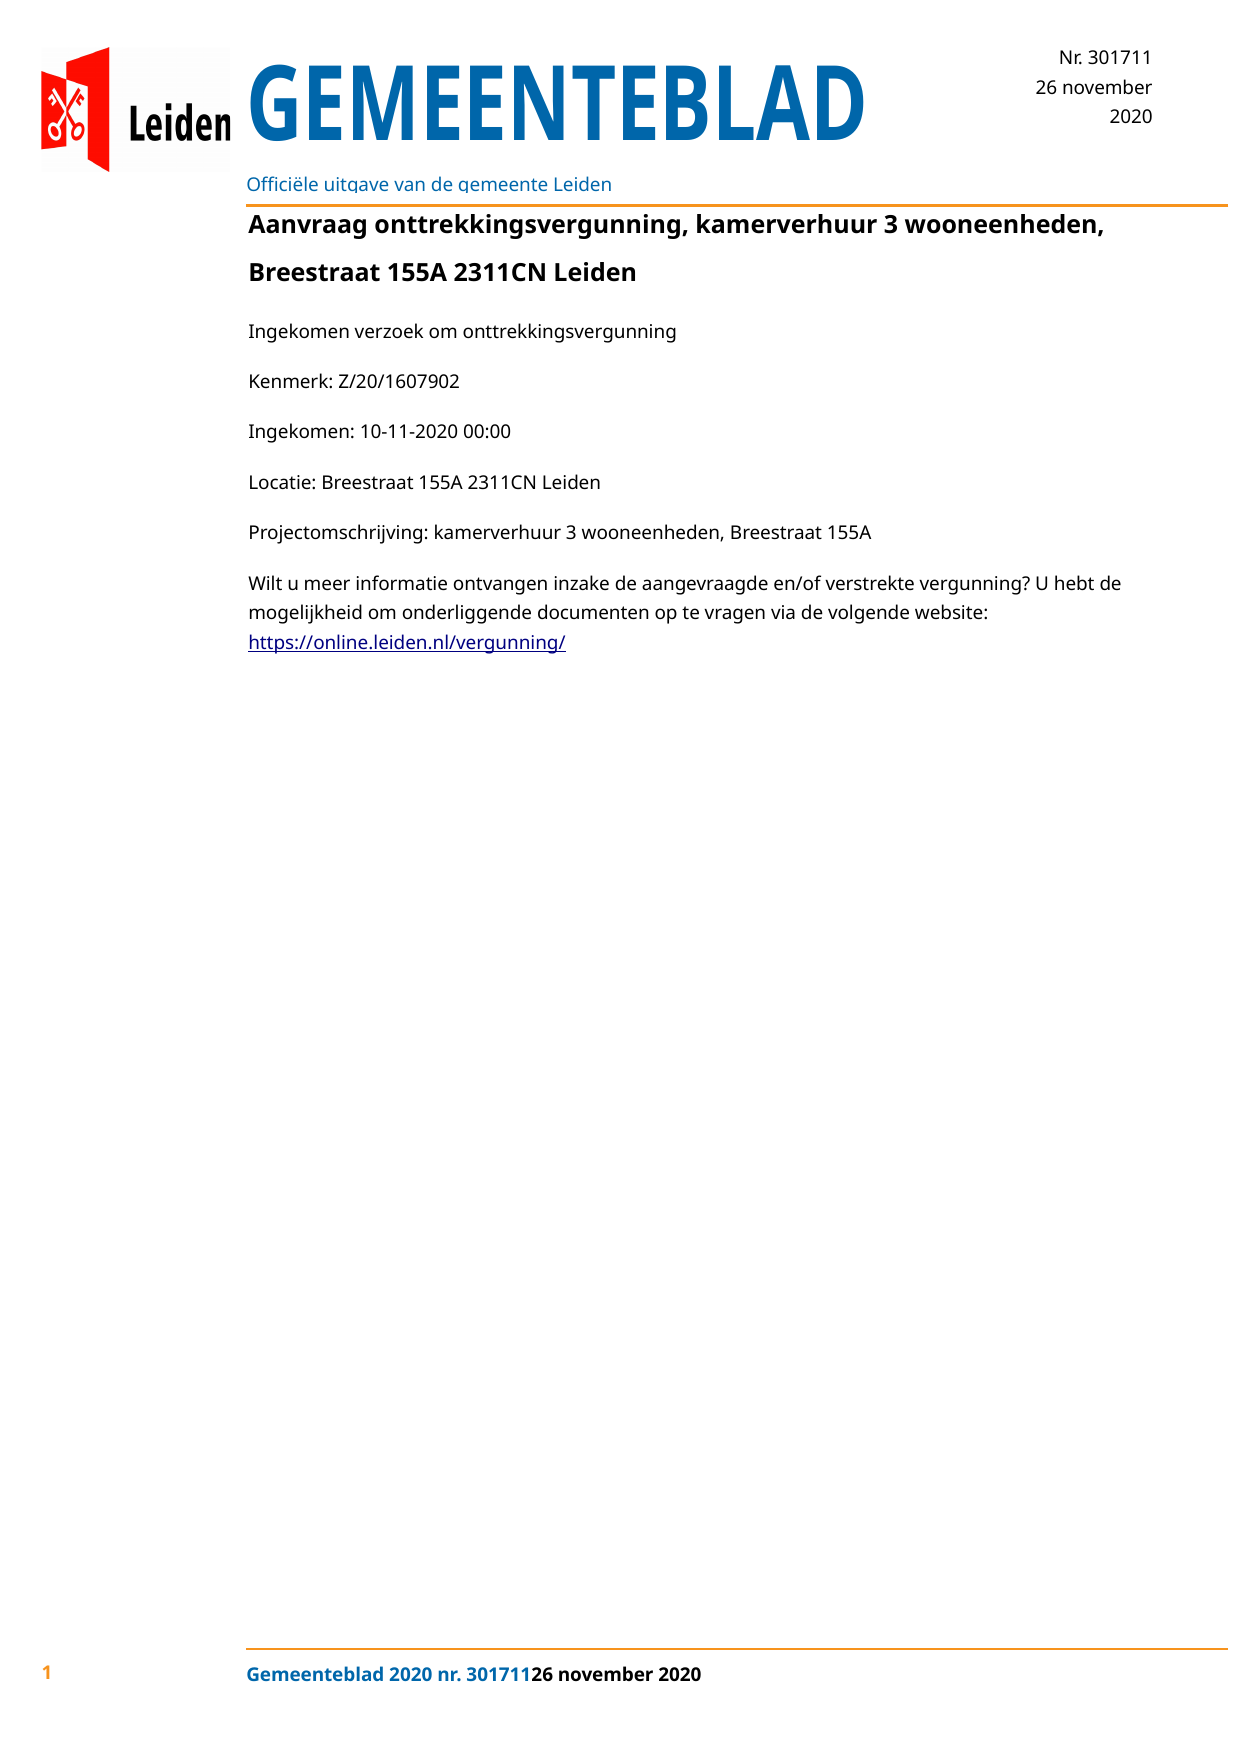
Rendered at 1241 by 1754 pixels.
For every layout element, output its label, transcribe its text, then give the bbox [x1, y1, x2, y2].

text Kenmerk: Z/20/1607902 [248, 368, 1152, 394]
text Locatie: Breestraat 155A 2311CN Leiden [248, 469, 1152, 495]
text Aanvraag onttrekkingsvergunning, kamerverhuur 3 wooneenheden, Breestraat 155A 2311CN Leiden [248, 207, 1152, 288]
text Wilt u meer informatie ontvangen inzake de aangevraagde en/of verstrekte vergunning? U hebt de mogelijkheid om onderliggende documenten op te vragen via de volgende website: https://online.leiden.nl/vergunning/ [248, 570, 1152, 655]
text Projectomschrijving: kamerverhuur 3 wooneenheden, Breestraat 155A [248, 519, 1152, 545]
text Ingekomen verzoek om onttrekkingsvergunning [248, 318, 1152, 344]
text Ingekomen: 10-11-2020 00:00 [248, 419, 1152, 444]
picture [41, 47, 231, 172]
